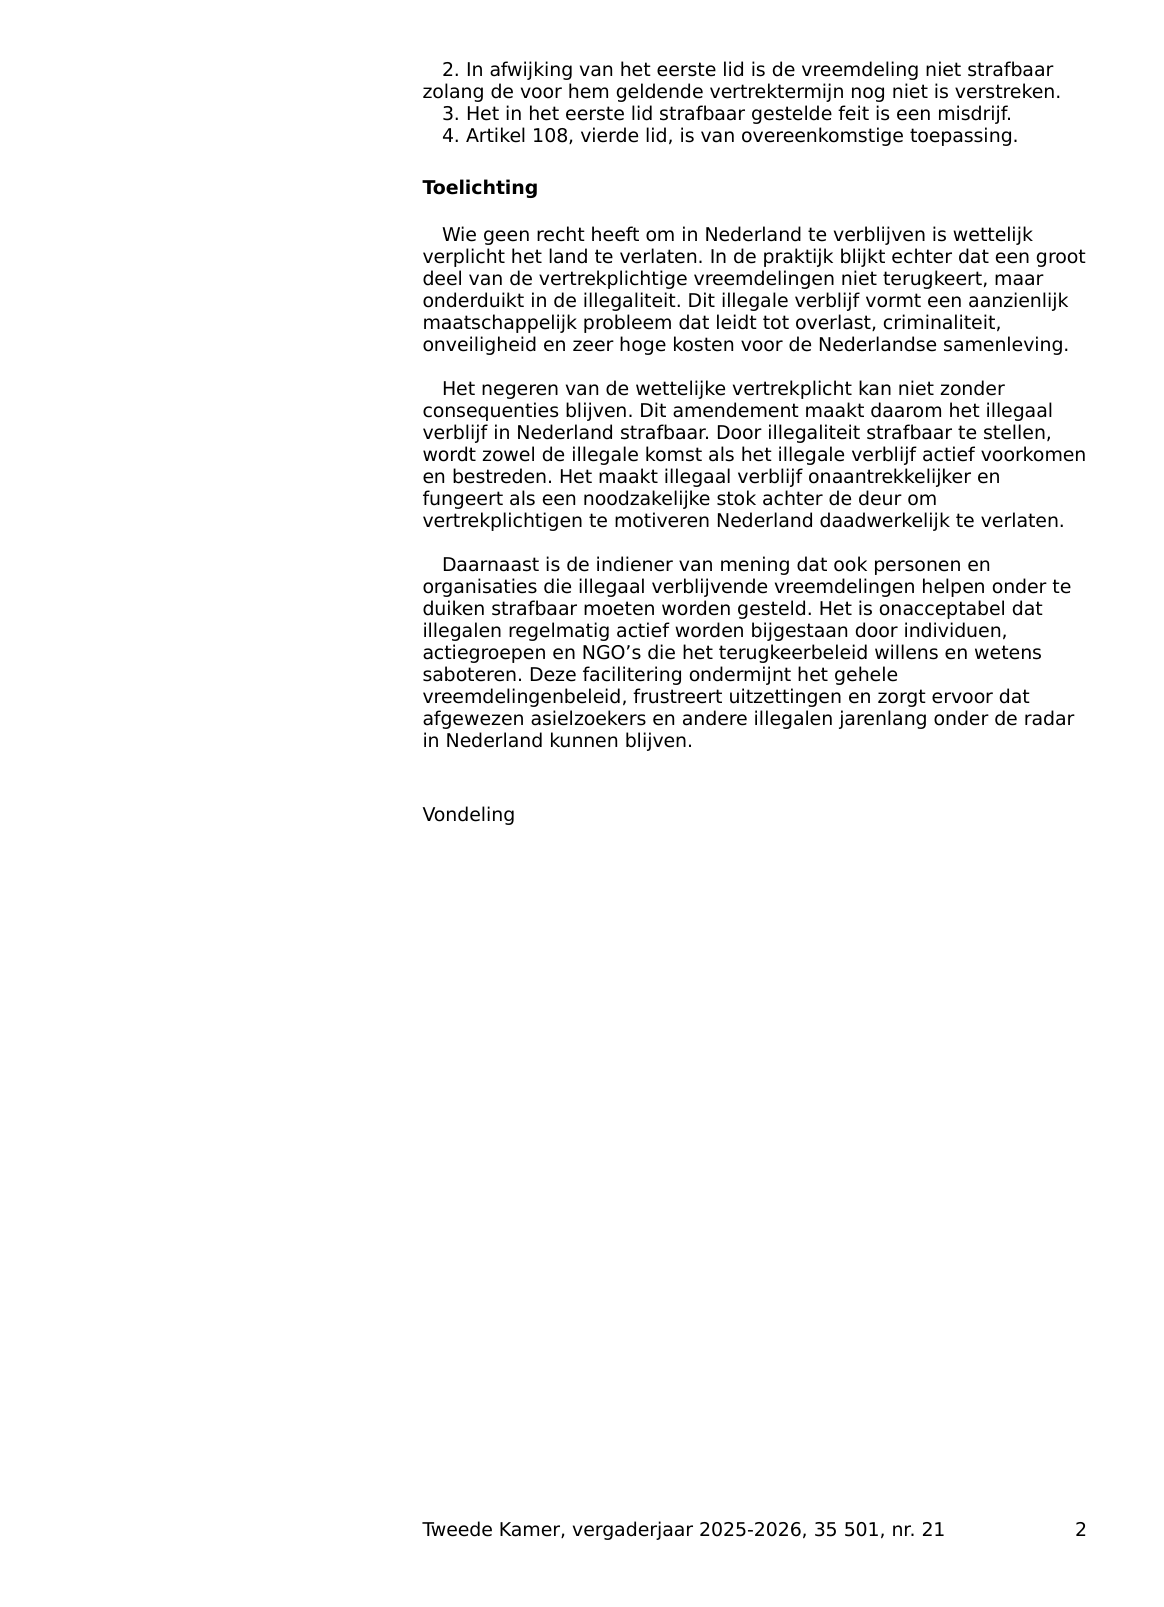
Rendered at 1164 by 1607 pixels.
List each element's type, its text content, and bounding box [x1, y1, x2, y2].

text Het negeren van de wettelijke vertrekplicht kan niet zonder consequenties blijven. Dit amendement maakt daarom het illegaal verblijf in Nederland strafbaar. Door illegaliteit strafbaar te stellen, wordt zowel de illegale komst als het illegale verblijf actief voorkomen en bestreden. Het maakt illegaal verblijf onaantrekkelijker en fungeert als een noodzakelijke stok achter de deur om vertrekplichtigen te motiveren Nederland daadwerkelijk te verlaten. [422, 378, 1087, 532]
text Vondeling [422, 782, 1087, 826]
text 3. Het in het eerste lid strafbaar gestelde feit is een misdrijf. [422, 103, 1087, 125]
text Daarnaast is de indiener van mening dat ook personen en organisaties die illegaal verblijvende vreemdelingen helpen onder te duiken strafbaar moeten worden gesteld. Het is onacceptabel dat illegalen regelmatig actief worden bijgestaan door individuen, actiegroepen en NGO’s die het terugkeerbeleid willens en wetens saboteren. Deze facilitering ondermijnt het gehele vreemdelingenbeleid, frustreert uitzettingen en zorgt ervoor dat afgewezen asielzoekers en andere illegalen jarenlang onder de radar in Nederland kunnen blijven. [422, 554, 1087, 752]
text Wie geen recht heeft om in Nederland te verblijven is wettelijk verplicht het land te verlaten. In de praktijk blijkt echter dat een groot deel van de vertrekplichtige vreemdelingen niet terugkeert, maar onderduikt in de illegaliteit. Dit illegale verblijf vormt een aanzienlijk maatschappelijk probleem dat leidt tot overlast, criminaliteit, onveiligheid en zeer hoge kosten voor de Nederlandse samenleving. [422, 224, 1087, 356]
text 2. In afwijking van het eerste lid is de vreemdeling niet strafbaar zolang de voor hem geldende vertrektermijn nog niet is verstreken. [422, 59, 1087, 103]
subtitle Toelichting [422, 177, 1087, 199]
text 4. Artikel 108, vierde lid, is van overeenkomstige toepassing. [422, 125, 1087, 147]
